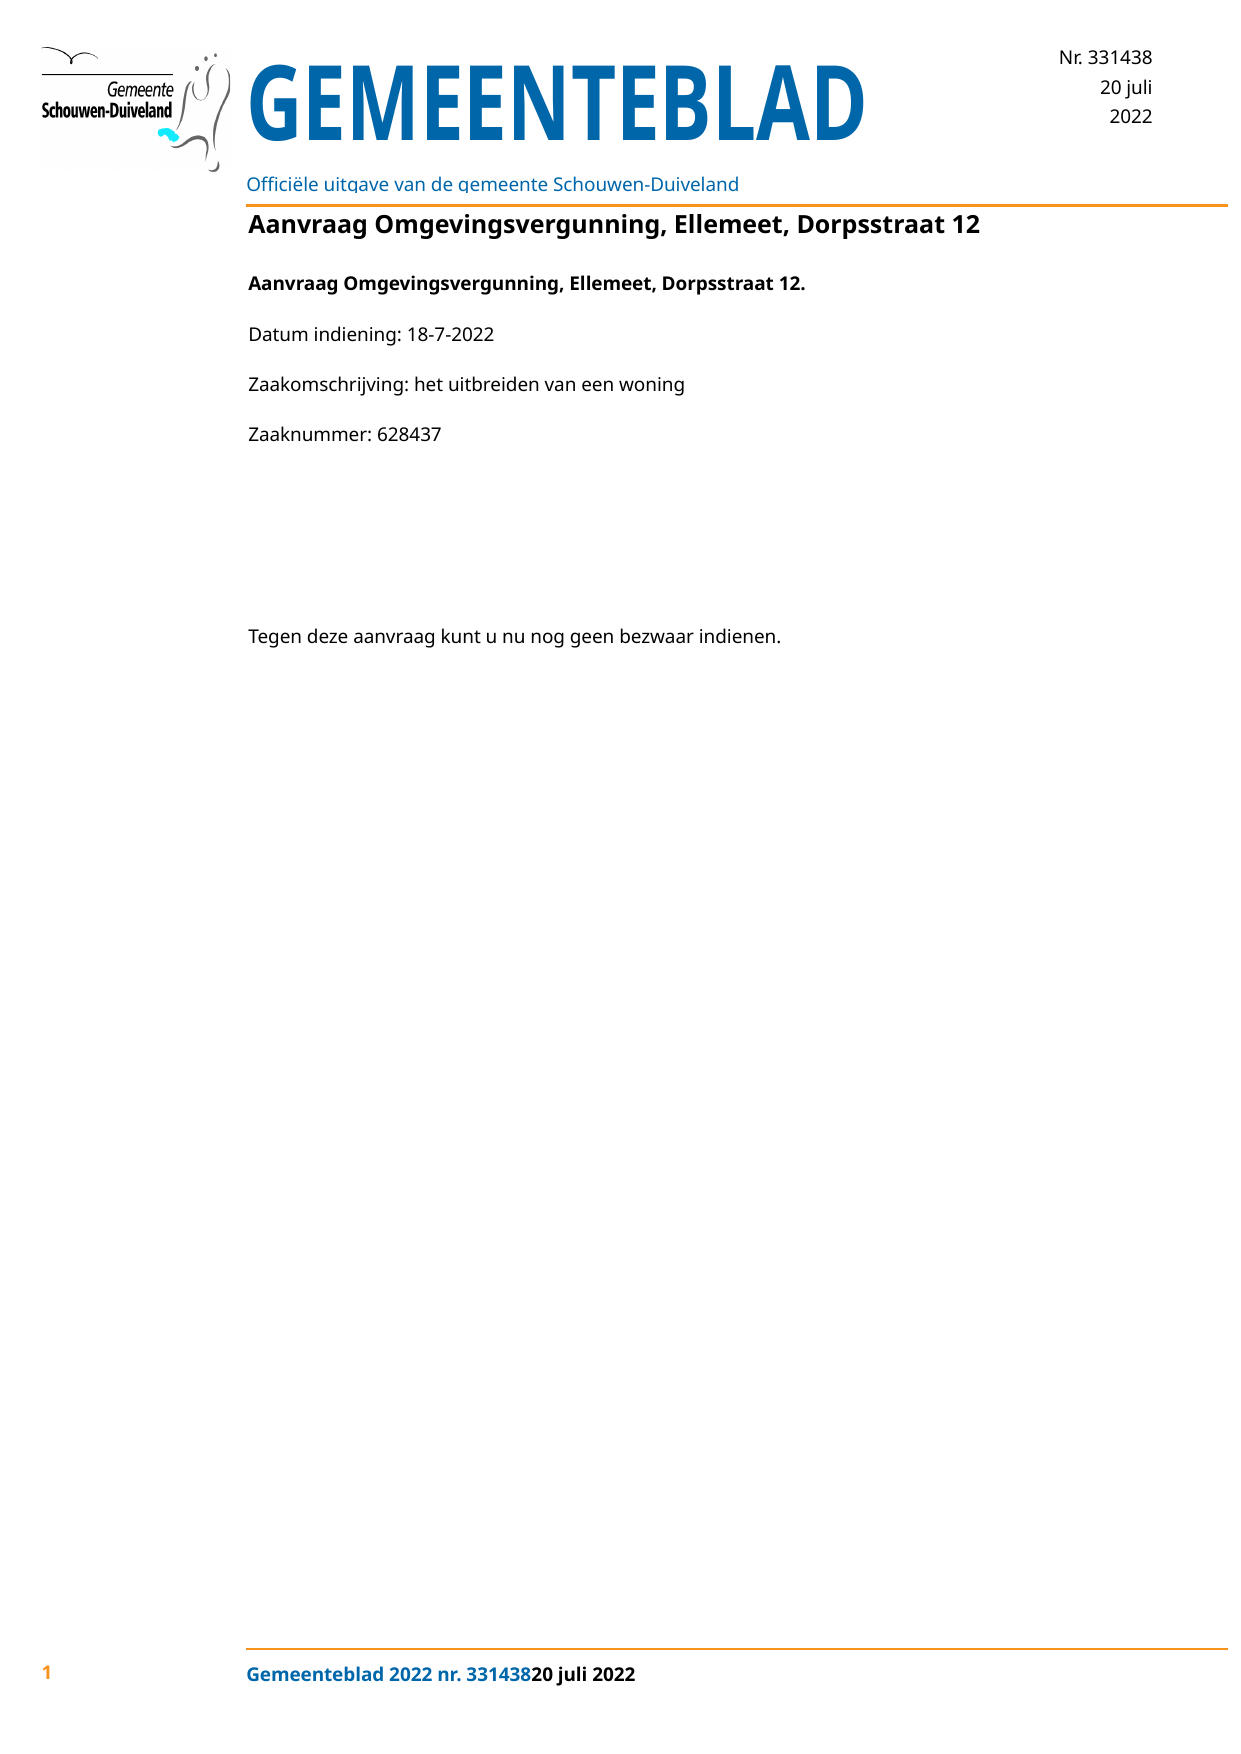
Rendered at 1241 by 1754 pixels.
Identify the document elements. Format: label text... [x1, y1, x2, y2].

picture [41, 47, 231, 172]
text Zaaknummer: 628437 [248, 422, 1152, 447]
text Aanvraag Omgevingsvergunning, Ellemeet, Dorpsstraat 12 [248, 207, 1152, 241]
text Tegen deze aanvraag kunt u nu nog geen bezwaar indienen. [248, 623, 1152, 649]
text Datum indiening: 18-7-2022 [248, 321, 1152, 346]
text Aanvraag Omgevingsvergunning, Ellemeet, Dorpsstraat 12. [248, 270, 1152, 296]
text Zaakomschrijving: het uitbreiden van een woning [248, 371, 1152, 397]
